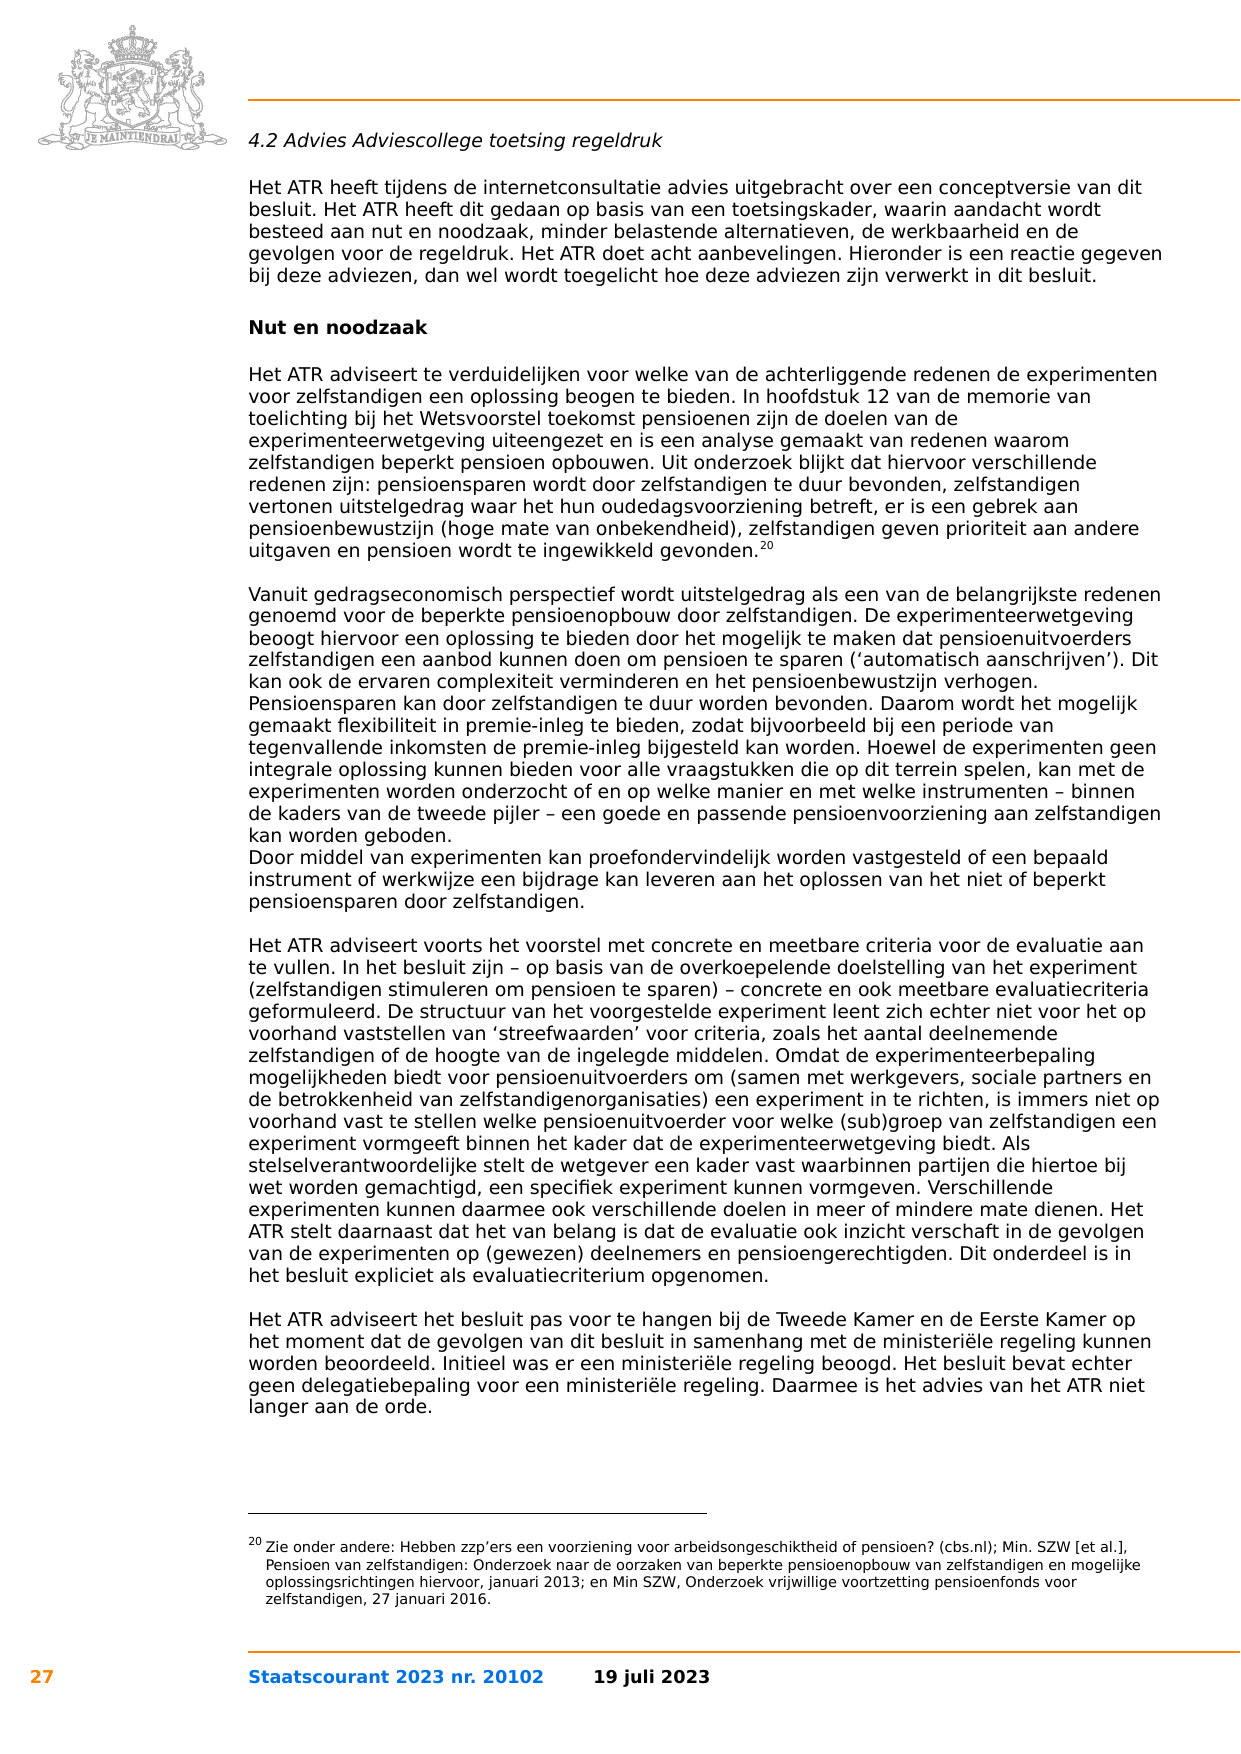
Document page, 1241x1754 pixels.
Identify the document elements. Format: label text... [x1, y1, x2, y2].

text Vanuit gedragseconomisch perspectief wordt uitstelgedrag als een van de belangrijkste redenen genoemd voor de beperkte pensioenopbouw door zelfstandigen. De experimenteerwetgeving beoogt hiervoor een oplossing te bieden door het mogelijk te maken dat pensioenuitvoerders zelfstandigen een aanbod kunnen doen om pensioen te sparen (‘automatisch aanschrijven’). Dit kan ook de ervaren complexiteit verminderen en het pensioenbewustzijn verhogen. Pensioensparen kan door zelfstandigen te duur worden bevonden. Daarom wordt het mogelijk gemaakt flexibiliteit in premie-inleg te bieden, zodat bijvoorbeeld bij een periode van tegenvallende inkomsten de premie-inleg bijgesteld kan worden. Hoewel de experimenten geen integrale oplossing kunnen bieden voor alle vraagstukken die op dit terrein spelen, kan met de experimenten worden onderzocht of en op welke manier en met welke instrumenten – binnen de kaders van de tweede pijler – een goede en passende pensioenvoorziening aan zelfstandigen kan worden geboden. [248, 583, 1163, 847]
text Door middel van experimenten kan proefondervindelijk worden vastgesteld of een bepaald instrument of werkwijze een bijdrage kan leveren aan het oplossen van het niet of beperkt pensioensparen door zelfstandigen. [248, 847, 1163, 913]
text Het ATR heeft tijdens de internetconsultatie advies uitgebracht over een conceptversie van dit besluit. Het ATR heeft dit gedaan op basis van een toetsingskader, waarin aandacht wordt besteed aan nut en noodzaak, minder belastende alternatieven, de werkbaarheid en de gevolgen voor de regeldruk. Het ATR doet acht aanbevelingen. Hieronder is een reactie gegeven bij deze adviezen, dan wel wordt toegelicht hoe deze adviezen zijn verwerkt in dit besluit. [248, 177, 1163, 287]
text Het ATR adviseert voorts het voorstel met concrete en meetbare criteria voor de evaluatie aan te vullen. In het besluit zijn – op basis van de overkoepelende doelstelling van het experiment (zelfstandigen stimuleren om pensioen te sparen) – concrete en ook meetbare evaluatiecriteria geformuleerd. De structuur van het voorgestelde experiment leent zich echter niet voor het op voorhand vaststellen van ‘streefwaarden’ voor criteria, zoals het aantal deelnemende zelfstandigen of de hoogte van de ingelegde middelen. Omdat de experimenteerbepaling mogelijkheden biedt voor pensioenuitvoerders om (samen met werkgevers, sociale partners en de betrokkenheid van zelfstandigenorganisaties) een experiment in te richten, is immers niet op voorhand vast te stellen welke pensioenuitvoerder voor welke (sub)groep van zelfstandigen een experiment vormgeeft binnen het kader dat de experimenteerwetgeving biedt. Als stelselverantwoordelijke stelt de wetgever een kader vast waarbinnen partijen die hiertoe bij wet worden gemachtigd, een specifiek experiment kunnen vormgeven. Verschillende experimenten kunnen daarmee ook verschillende doelen in meer of mindere mate dienen. Het ATR stelt daarnaast dat het van belang is dat de evaluatie ook inzicht verschaft in de gevolgen van de experimenten op (gewezen) deelnemers en pensioengerechtigden. Dit onderdeel is in het besluit expliciet als evaluatiecriterium opgenomen. [248, 935, 1163, 1287]
subtitle Nut en noodzaak [248, 317, 1163, 339]
picture [38, 25, 227, 150]
subtitle 4.2 Advies Adviescollege toetsing regeldruk [248, 130, 1163, 152]
text Zie onder andere: Hebben zzp’ers een voorziening voor arbeidsongeschiktheid of pensioen? (cbs.nl); Min. SZW [et al.], Pensioen van zelfstandigen: Onderzoek naar de oorzaken van beperkte pensioenopbouw van zelfstandigen en mogelijke oplossingsrichtingen hiervoor, januari 2013; en Min SZW, Onderzoek vrijwillige voortzetting pensioenfonds voor zelfstandigen, 27 januari 2016. [248, 1535, 1163, 1608]
text Het ATR adviseert het besluit pas voor te hangen bij de Tweede Kamer en de Eerste Kamer op het moment dat de gevolgen van dit besluit in samenhang met de ministeriële regeling kunnen worden beoordeeld. Initieel was er een ministeriële regeling beoogd. Het besluit bevat echter geen delegatiebepaling voor een ministeriële regeling. Daarmee is het advies van het ATR niet langer aan de orde. [248, 1308, 1163, 1418]
text Het ATR adviseert te verduidelijken voor welke van de achterliggende redenen de experimenten voor zelfstandigen een oplossing beogen te bieden. In hoofdstuk 12 van de memorie van toelichting bij het Wetsvoorstel toekomst pensioenen zijn de doelen van de experimenteerwetgeving uiteengezet en is een analyse gemaakt van redenen waarom zelfstandigen beperkt pensioen opbouwen. Uit onderzoek blijkt dat hiervoor verschillende redenen zijn: pensioensparen wordt door zelfstandigen te duur bevonden, zelfstandigen vertonen uitstelgedrag waar het hun oudedagsvoorziening betreft, er is een gebrek aan pensioenbewustzijn (hoge mate van onbekendheid), zelfstandigen geven prioriteit aan andere uitgaven en pensioen wordt te ingewikkeld gevonden. [248, 364, 1163, 562]
